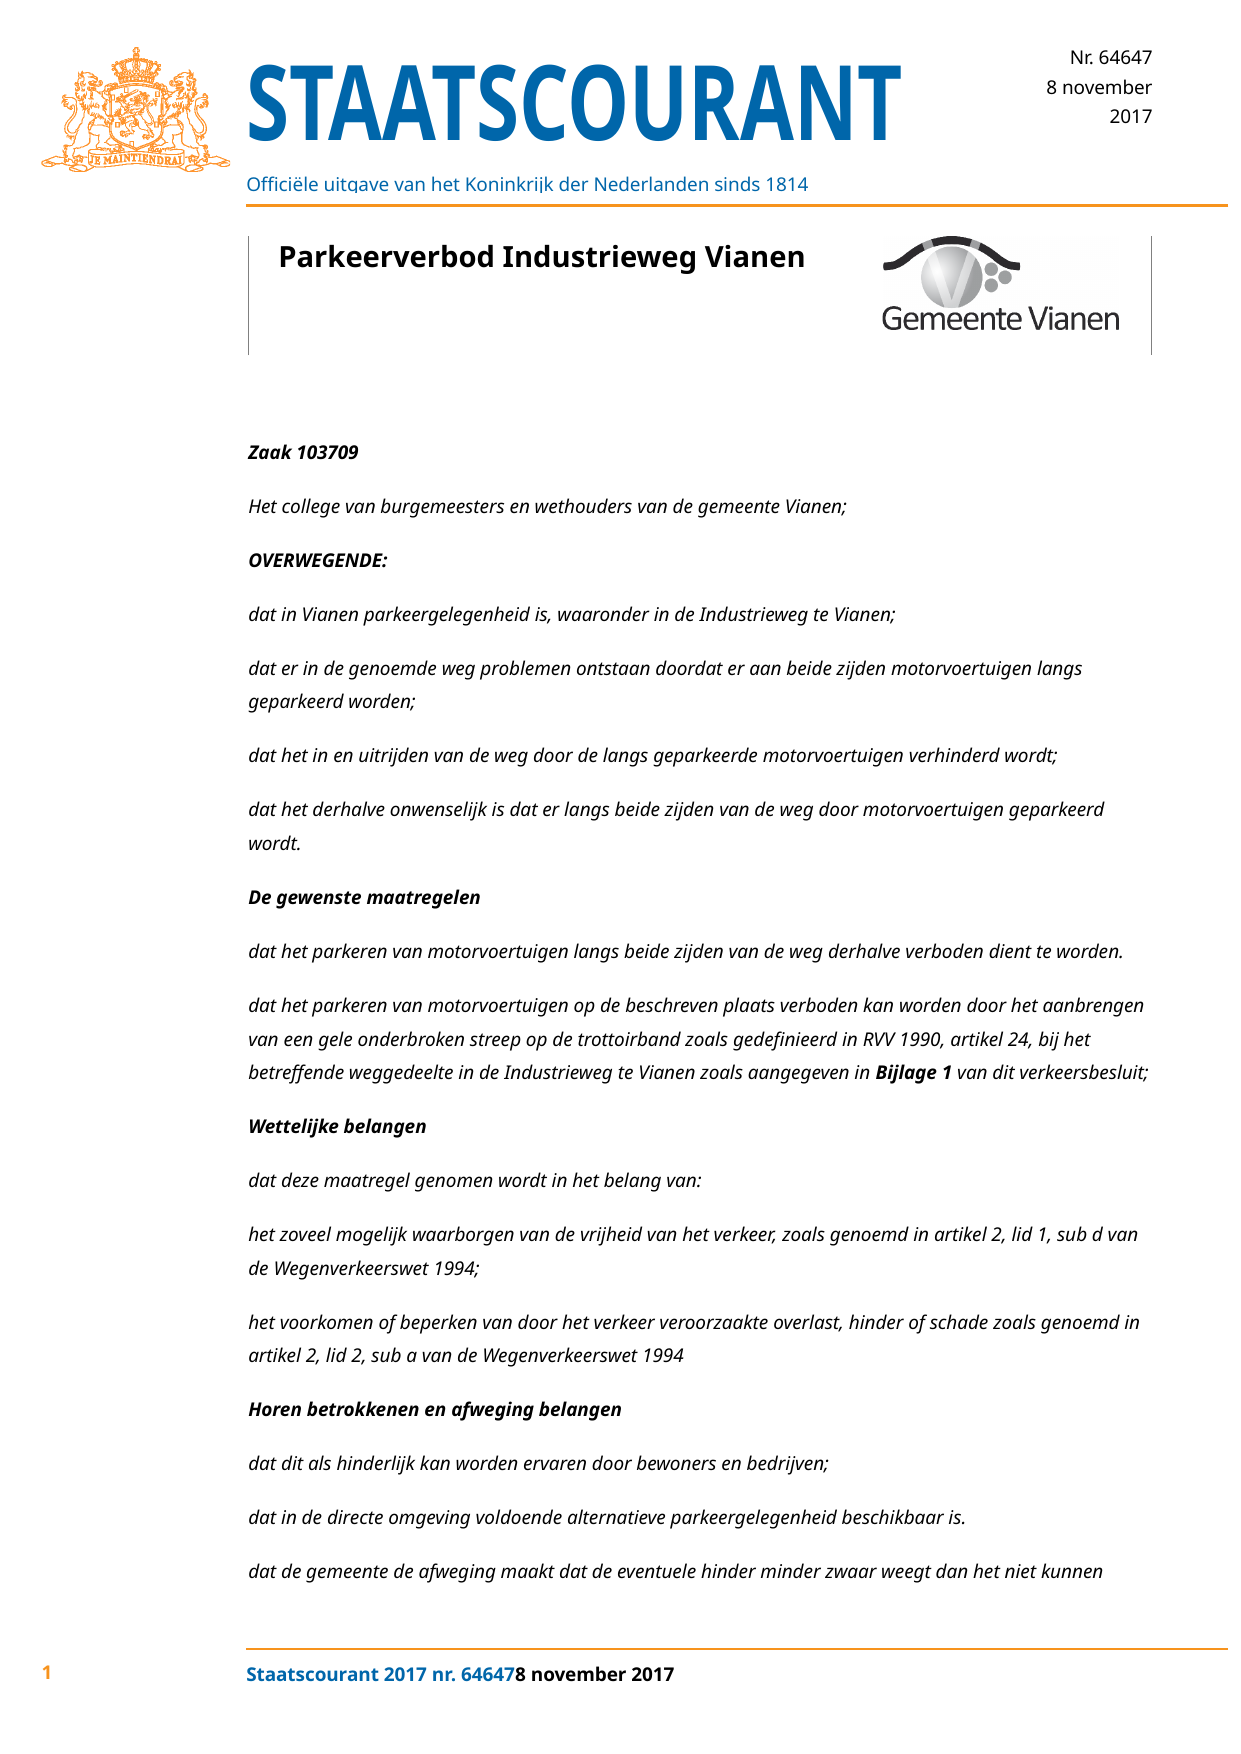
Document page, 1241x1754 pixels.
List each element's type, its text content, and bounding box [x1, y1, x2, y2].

text het voorkomen of beperken van door het verkeer veroorzaakte overlast, hinder of schade zoals genoemd in artikel 2, lid 2, sub a van de Wegenverkeerswet 1994 [248, 1309, 1152, 1368]
text Het college van burgemeesters en wethouders van de gemeente Vianen; [248, 493, 1152, 519]
text De gewenste maatregelen [248, 884, 1152, 910]
text Wettelijke belangen [248, 1113, 1152, 1139]
text Horen betrokkenen en afweging belangen [248, 1396, 1152, 1422]
text dat er in de genoemde weg problemen ontstaan doordat er aan beide zijden motorvoertuigen langs geparkeerd worden; [248, 655, 1152, 714]
text dat het in en uitrijden van de weg door de langs geparkeerde motorvoertuigen verhinderd wordt; [248, 743, 1152, 768]
text het zoveel mogelijk waarborgen van de vrijheid van het verkeer, zoals genoemd in artikel 2, lid 1, sub d van de Wegenverkeerswet 1994; [248, 1221, 1152, 1281]
text dat het parkeren van motorvoertuigen langs beide zijden van de weg derhalve verboden dient te worden. [248, 938, 1152, 964]
text OVERWEGENDE: [248, 547, 1152, 573]
text dat de gemeente de afweging maakt dat de eventuele hinder minder zwaar weegt dan het niet kunnen [248, 1558, 1152, 1584]
text Zaak 103709 [248, 439, 1152, 464]
text dat het parkeren van motorvoertuigen op de beschreven plaats verboden kan worden door het aanbrengen van een gele onderbroken streep op de trottoirband zoals gedefinieerd in RVV 1990, artikel 24, bij het betreffende weggedeelte in de Industrieweg te Vianen zoals aangegeven in Bijlage 1 van dit verkeersbesluit; [248, 992, 1152, 1085]
table_header Parkeerverbod Industrieweg Vianen [249, 236, 850, 355]
picture [882, 236, 1119, 330]
table_header [850, 236, 882, 329]
text dat in de directe omgeving voldoende alternatieve parkeergelegenheid beschikbaar is. [248, 1504, 1152, 1530]
text dat het derhalve onwenselijk is dat er langs beide zijden van de weg door motorvoertuigen geparkeerd wordt. [248, 797, 1152, 856]
table_header [850, 330, 1151, 355]
picture [41, 47, 231, 172]
table_header [1119, 236, 1151, 329]
text dat in Vianen parkeergelegenheid is, waaronder in de Industrieweg te Vianen; [248, 601, 1152, 627]
text dat deze maatregel genomen wordt in het belang van: [248, 1167, 1152, 1193]
text dat dit als hinderlijk kan worden ervaren door bewoners en bedrijven; [248, 1450, 1152, 1476]
